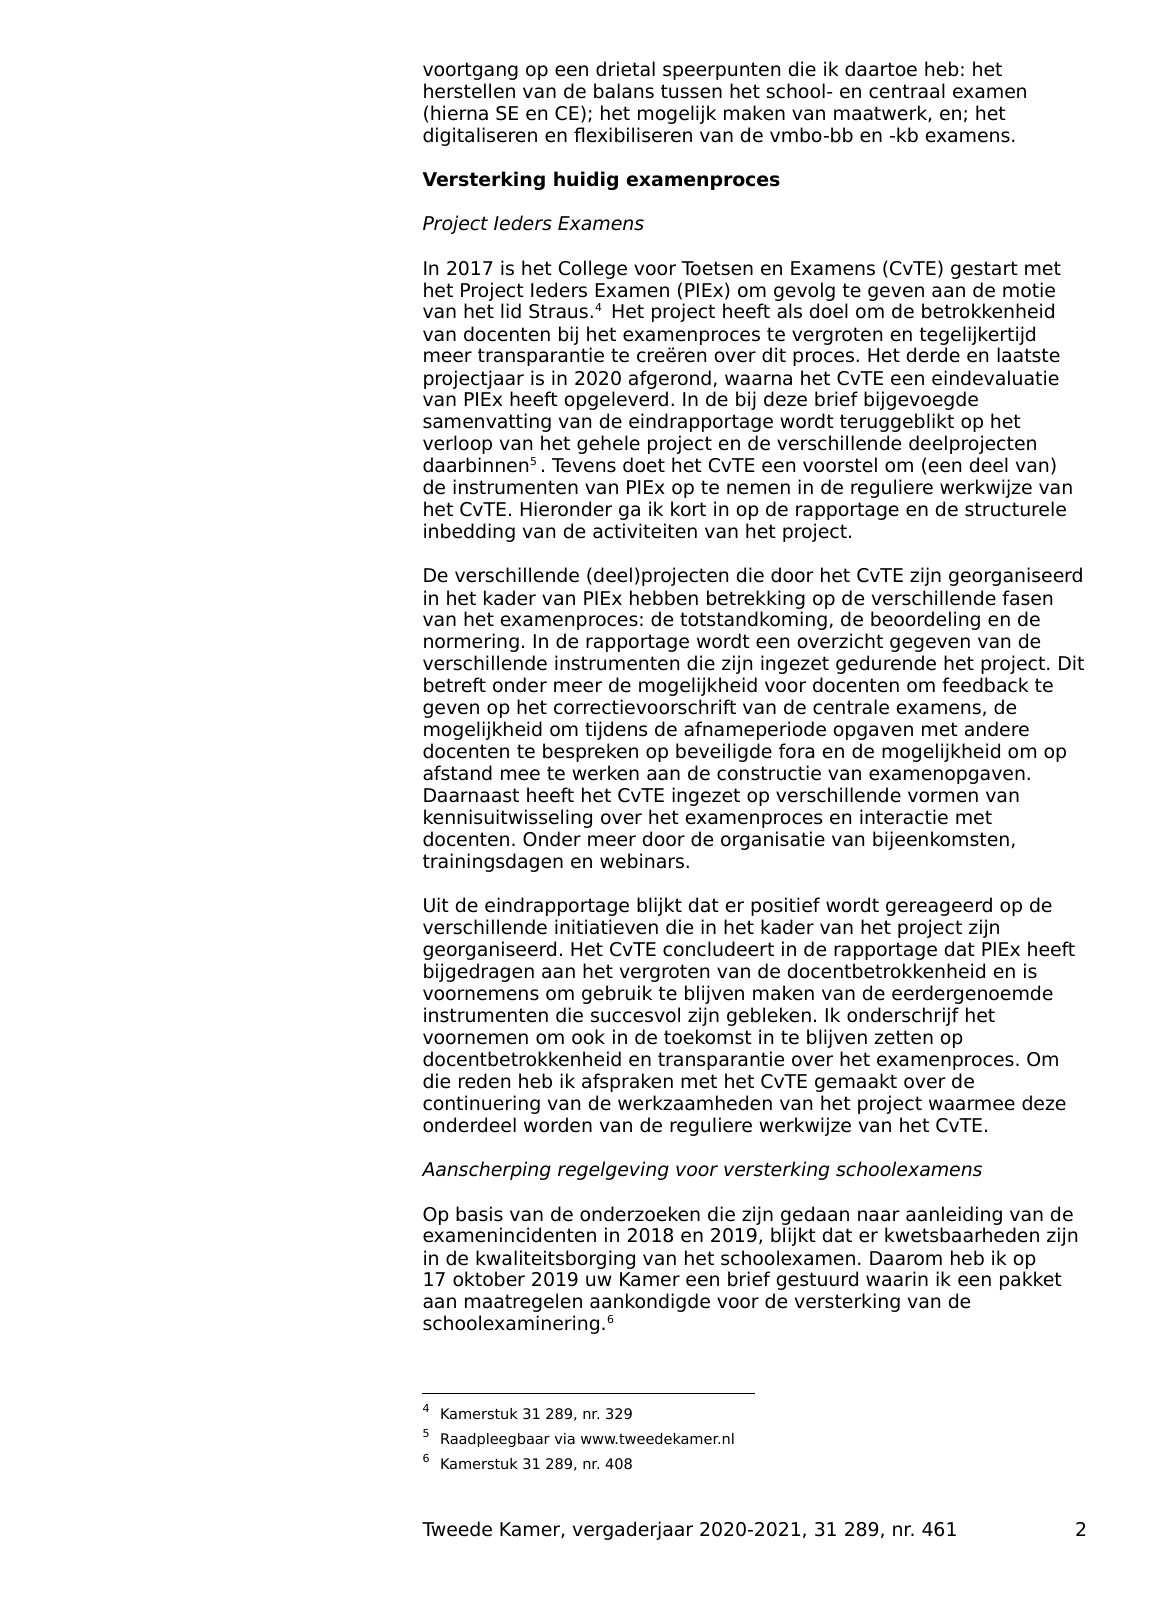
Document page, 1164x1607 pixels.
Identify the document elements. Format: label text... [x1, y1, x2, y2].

text Uit de eindrapportage blijkt dat er positief wordt gereageerd op de verschillende initiatieven die in het kader van het project zijn georganiseerd. Het CvTE concludeert in de rapportage dat PIEx heeft bijgedragen aan het vergroten van de docentbetrokkenheid en is voornemens om gebruik te blijven maken van de eerdergenoemde instrumenten die succesvol zijn gebleken. Ik onderschrijf het voornemen om ook in de toekomst in te blijven zetten op docentbetrokkenheid en transparantie over het examenproces. Om die reden heb ik afspraken met het CvTE gemaakt over de continuering van de werkzaamheden van het project waarmee deze onderdeel worden van de reguliere werkwijze van het CvTE. [422, 895, 1087, 1137]
text Op basis van de onderzoeken die zijn gedaan naar aanleiding van de examenincidenten in 2018 en 2019, blijkt dat er kwetsbaarheden zijn in de kwaliteitsborging van het schoolexamen. Daarom heb ik op 17 oktober 2019 uw Kamer een brief gestuurd waarin ik een pakket aan maatregelen aankondigde voor de versterking van de schoolexaminering. [422, 1203, 1087, 1335]
text Raadpleegbaar via www.tweedekamer.nl [422, 1427, 1087, 1449]
text voortgang op een drietal speerpunten die ik daartoe heb: het herstellen van de balans tussen het school- en centraal examen (hierna SE en CE); het mogelijk maken van maatwerk, en; het digitaliseren en flexibiliseren van de vmbo-bb en -kb examens. [422, 59, 1087, 147]
text De verschillende (deel)projecten die door het CvTE zijn georganiseerd in het kader van PIEx hebben betrekking op de verschillende fasen van het examenproces: de totstandkoming, de beoordeling en de normering. In de rapportage wordt een overzicht gegeven van de verschillende instrumenten die zijn ingezet gedurende het project. Dit betreft onder meer de mogelijkheid voor docenten om feedback te geven op het correctievoorschrift van de centrale examens, de mogelijkheid om tijdens de afnameperiode opgaven met andere docenten te bespreken op beveiligde fora en de mogelijkheid om op afstand mee te werken aan de constructie van examenopgaven. Daarnaast heeft het CvTE ingezet op verschillende vormen van kennisuitwisseling over het examenproces en interactie met docenten. Onder meer door de organisatie van bijeenkomsten, trainingsdagen en webinars. [422, 565, 1087, 873]
subtitle Aanscherping regelgeving voor versterking schoolexamens [422, 1159, 1087, 1181]
text In 2017 is het College voor Toetsen en Examens (CvTE) gestart met het Project Ieders Examen (PIEx) om gevolg te geven aan de motie van het lid Straus. Het project heeft als doel om de betrokkenheid van docenten bij het examenproces te vergroten en tegelijkertijd meer transparantie te creëren over dit proces. Het derde en laatste projectjaar is in 2020 afgerond, waarna het CvTE een eindevaluatie van PIEx heeft opgeleverd. In de bij deze brief bijgevoegde samenvatting van de eindrapportage wordt teruggeblikt op het verloop van het gehele project en de verschillende deelprojecten daarbinnen. Tevens doet het CvTE een voorstel om (een deel van) de instrumenten van PIEx op te nemen in de reguliere werkwijze van het CvTE. Hieronder ga ik kort in op de rapportage en de structurele inbedding van de activiteiten van het project. [422, 257, 1087, 543]
subtitle Project Ieders Examens [422, 213, 1087, 235]
text Kamerstuk 31 289, nr. 329 [422, 1402, 1087, 1424]
text Kamerstuk 31 289, nr. 408 [422, 1452, 1087, 1474]
subtitle Versterking huidig examenproces [422, 169, 1087, 191]
